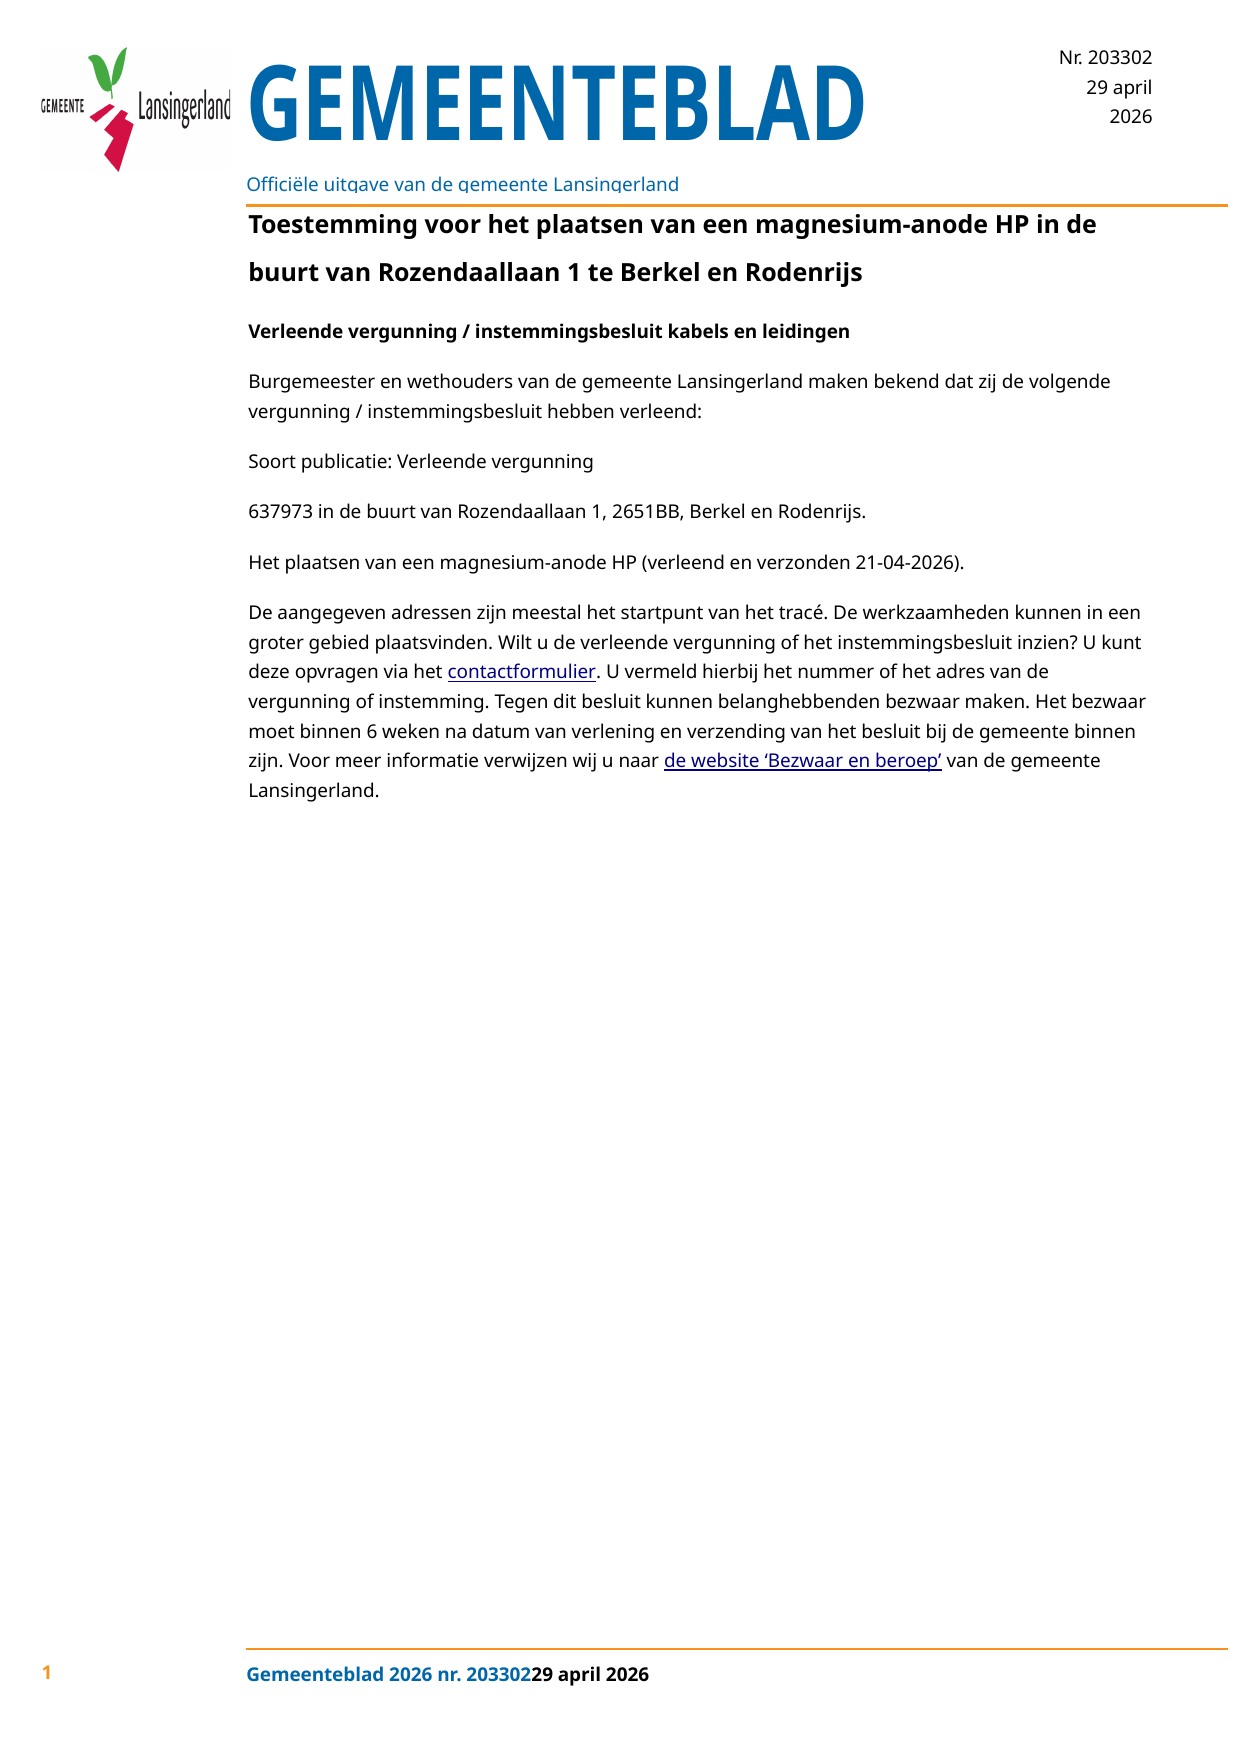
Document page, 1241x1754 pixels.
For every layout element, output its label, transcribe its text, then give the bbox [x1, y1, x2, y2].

text Toestemming voor het plaatsen van een magnesium-anode HP in de buurt van Rozendaallaan 1 te Berkel en Rodenrijs [248, 207, 1152, 288]
text Het plaatsen van een magnesium-anode HP (verleend en verzonden 21-04-2026). [248, 549, 1152, 575]
text Burgemeester en wethouders van de gemeente Lansingerland maken bekend dat zij de volgende vergunning / instemmingsbesluit hebben verleend: [248, 368, 1152, 424]
text Soort publicatie: Verleende vergunning [248, 448, 1152, 474]
text Verleende vergunning / instemmingsbesluit kabels en leidingen [248, 318, 1152, 344]
picture [41, 47, 231, 172]
text De aangegeven adressen zijn meestal het startpunt van het tracé. De werkzaamheden kunnen in een groter gebied plaatsvinden. Wilt u de verleende vergunning of het instemmingsbesluit inzien? U kunt deze opvragen via het contactformulier. U vermeld hierbij het nummer of het adres van de vergunning of instemming. Tegen dit besluit kunnen belanghebbenden bezwaar maken. Het bezwaar moet binnen 6 weken na datum van verlening en verzending van het besluit bij de gemeente binnen zijn. Voor meer informatie verwijzen wij u naar de website ‘Bezwaar en beroep’ van de gemeente Lansingerland. [248, 599, 1152, 803]
text 637973 in de buurt van Rozendaallaan 1, 2651BB, Berkel en Rodenrijs. [248, 499, 1152, 524]
